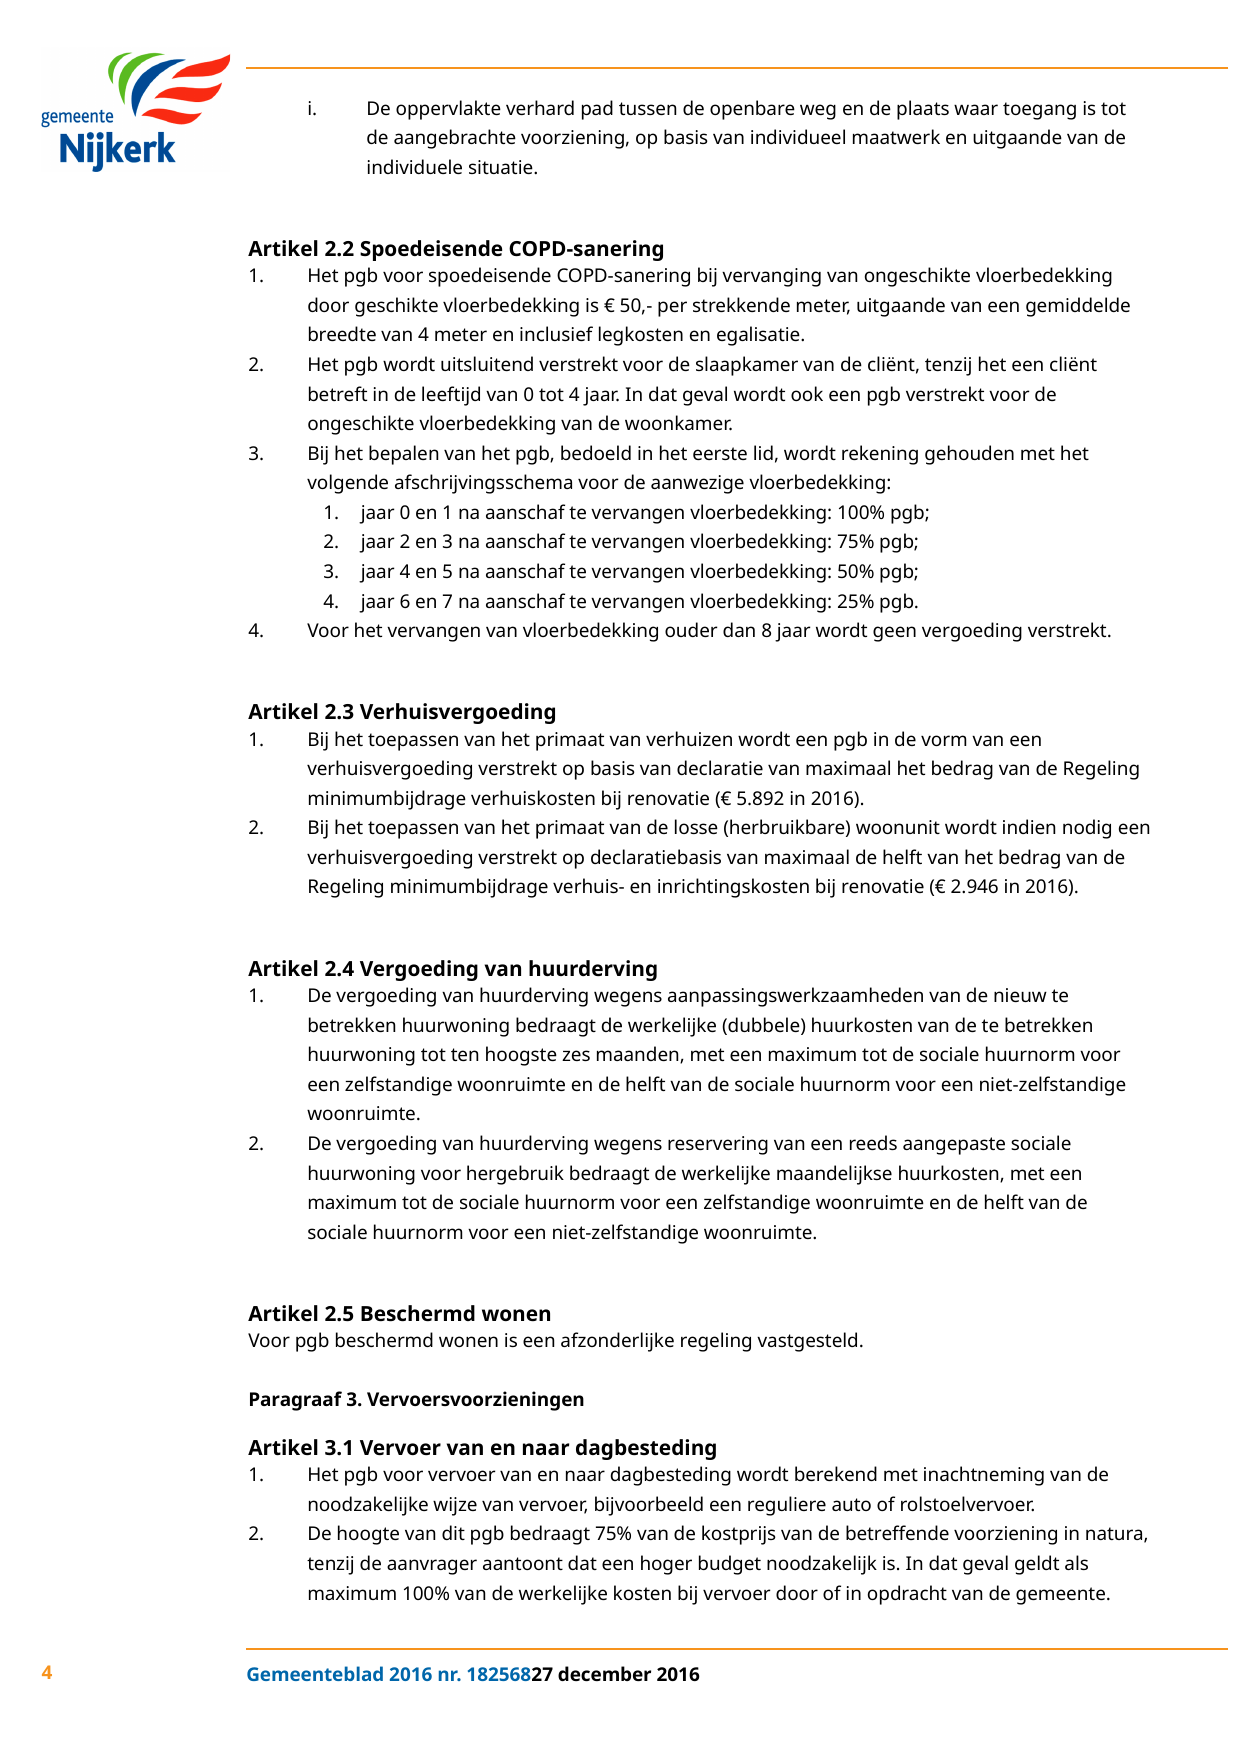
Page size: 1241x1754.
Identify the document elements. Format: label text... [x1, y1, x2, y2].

list De oppervlakte verhard pad tussen de openbare weg en de plaats waar toegang is tot de aangebrachte voorziening, op basis van individueel maatwerk en uitgaande van de individuele situatie. [307, 95, 1152, 180]
list jaar 0 en 1 na aanschaf te vervangen vloerbedekking: 100% pgb; [323, 499, 1152, 525]
text Artikel 2.3 Verhuisvergoeding [248, 697, 1152, 726]
list De vergoeding van huurderving wegens aanpassingswerkzaamheden van de nieuw te betrekken huurwoning bedraagt de werkelijke (dubbele) huurkosten van de te betrekken huurwoning tot ten hoogste zes maanden, met een maximum tot de sociale huurnorm voor een zelfstandige woonruimte en de helft van de sociale huurnorm voor een niet-zelfstandige woonruimte. [248, 982, 1152, 1126]
text Artikel 2.4 Vergoeding van huurderving [248, 954, 1152, 982]
list De vergoeding van huurderving wegens reservering van een reeds aangepaste sociale huurwoning voor hergebruik bedraagt de werkelijke maandelijkse huurkosten, met een maximum tot de sociale huurnorm voor een zelfstandige woonruimte en de helft van de sociale huurnorm voor een niet-zelfstandige woonruimte. [248, 1130, 1152, 1244]
list Het pgb voor spoedeisende COPD-sanering bij vervanging van ongeschikte vloerbedekking door geschikte vloerbedekking is € 50,- per strekkende meter, uitgaande van een gemiddelde breedte van 4 meter en inclusief legkosten en egalisatie. [248, 262, 1152, 347]
list Bij het bepalen van het pgb, bedoeld in het eerste lid, wordt rekening gehouden met het volgende afschrijvingsschema voor de aanwezige vloerbedekking: [248, 440, 1152, 495]
text Artikel 3.1 Vervoer van en naar dagbesteding [248, 1433, 1152, 1461]
text Artikel 2.5 Beschermd wonen [248, 1299, 1152, 1327]
list jaar 2 en 3 na aanschaf te vervangen vloerbedekking: 75% pgb; [323, 529, 1152, 554]
list Bij het toepassen van het primaat van de losse (herbruikbare) woonunit wordt indien nodig een verhuisvergoeding verstrekt op declaratiebasis van maximaal de helft van het bedrag van de Regeling minimumbijdrage verhuis- en inrichtingskosten bij renovatie (€ 2.946 in 2016). [248, 814, 1152, 899]
text Artikel 2.2 Spoedeisende COPD-sanering [248, 234, 1152, 262]
list Bij het toepassen van het primaat van verhuizen wordt een pgb in de vorm van een verhuisvergoeding verstrekt op basis van declaratie van maximaal het bedrag van de Regeling minimumbijdrage verhuiskosten bij renovatie (€ 5.892 in 2016). [248, 726, 1152, 811]
list Het pgb wordt uitsluitend verstrekt voor de slaapkamer van de cliënt, tenzij het een cliënt betreft in de leeftijd van 0 tot 4 jaar. In dat geval wordt ook een pgb verstrekt voor de ongeschikte vloerbedekking van de woonkamer. [248, 351, 1152, 436]
list jaar 4 en 5 na aanschaf te vervangen vloerbedekking: 50% pgb; [323, 558, 1152, 584]
picture [41, 47, 231, 172]
text Paragraaf 3. Vervoersvoorzieningen [248, 1386, 1152, 1412]
list Voor het vervangen van vloerbedekking ouder dan 8 jaar wordt geen vergoeding verstrekt. [248, 617, 1152, 643]
text Voor pgb beschermd wonen is een afzonderlijke regeling vastgesteld. [248, 1327, 1152, 1353]
list De hoogte van dit pgb bedraagt 75% van de kostprijs van de betreffende voorziening in natura, tenzij de aanvrager aantoont dat een hoger budget noodzakelijk is. In dat geval geldt als maximum 100% van de werkelijke kosten bij vervoer door of in opdracht van de gemeente. [248, 1521, 1152, 1606]
list Het pgb voor vervoer van en naar dagbesteding wordt berekend met inachtneming van de noodzakelijke wijze van vervoer, bijvoorbeeld een reguliere auto of rolstoelvervoer. [248, 1461, 1152, 1517]
list jaar 6 en 7 na aanschaf te vervangen vloerbedekking: 25% pgb. [323, 588, 1152, 613]
